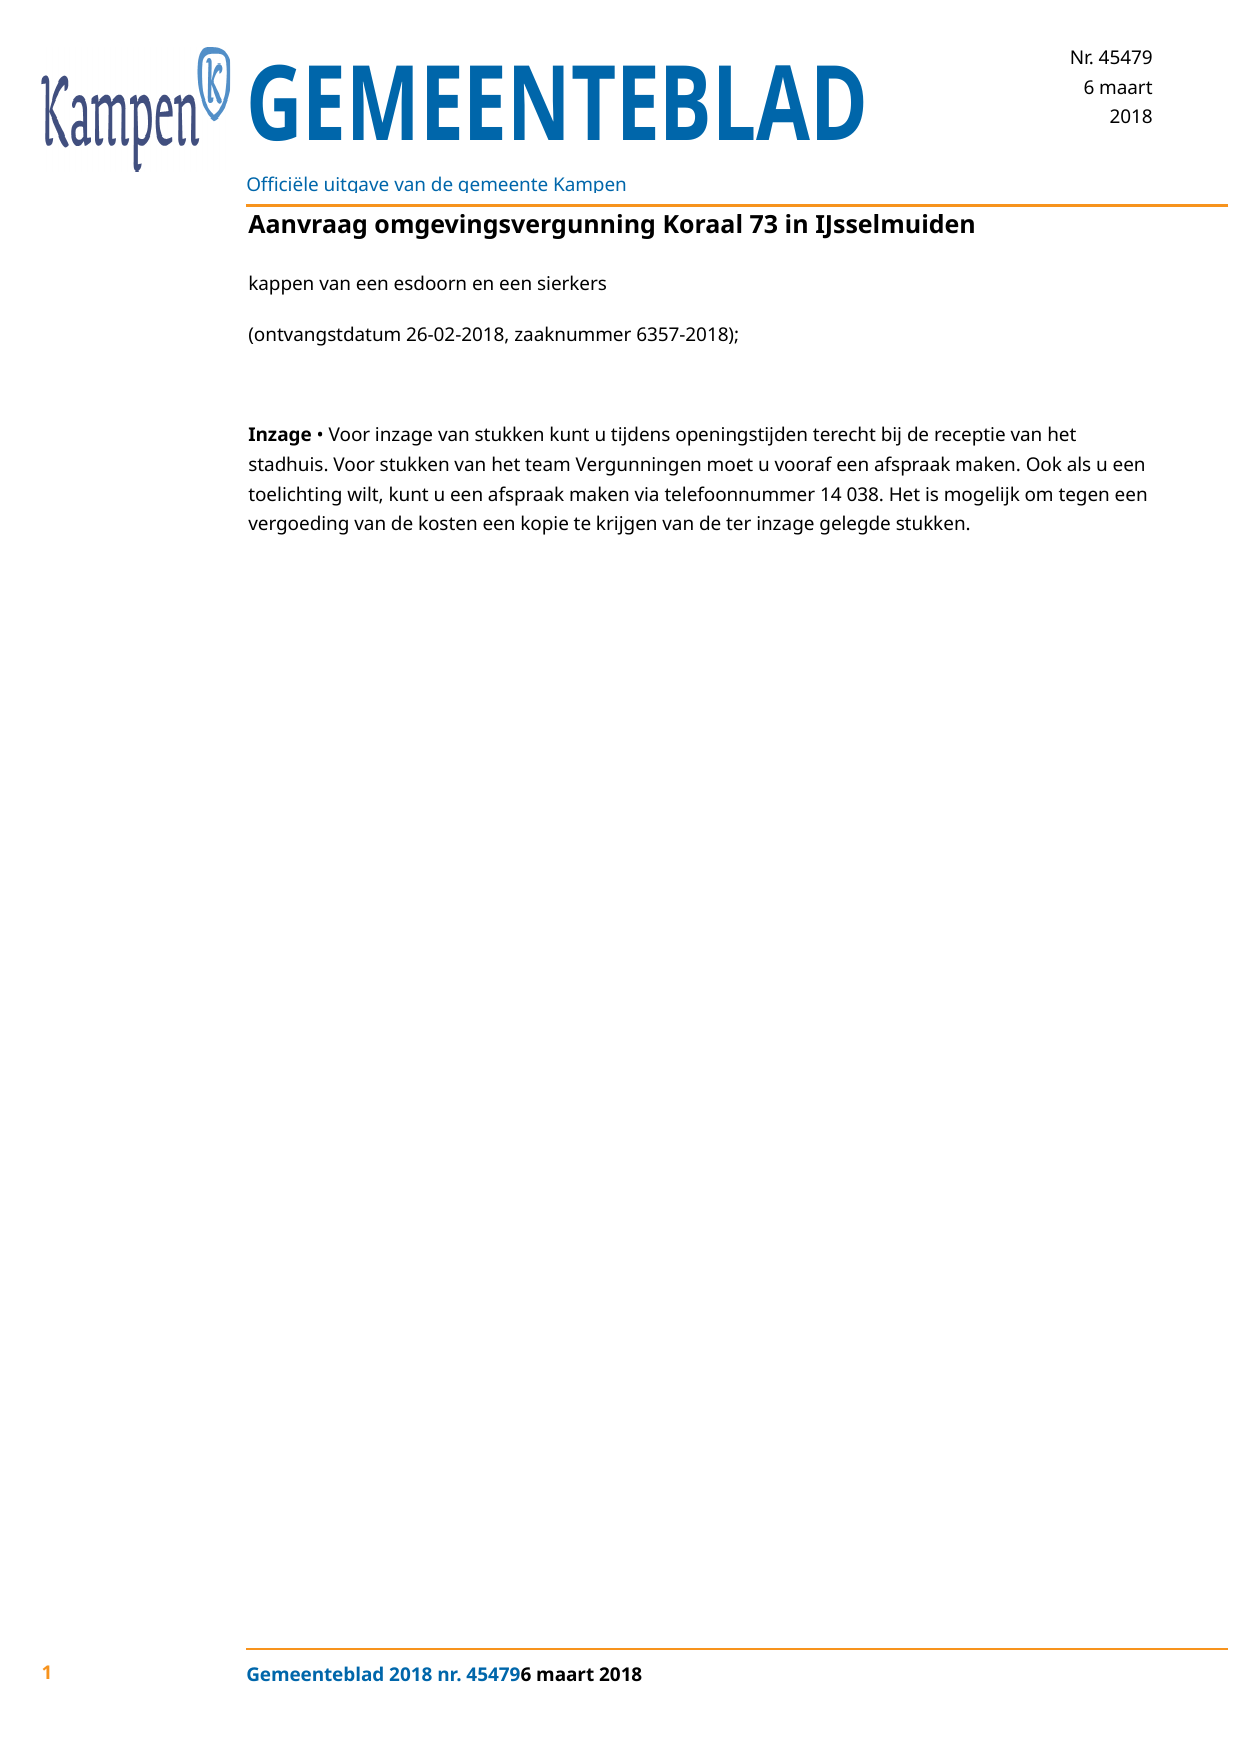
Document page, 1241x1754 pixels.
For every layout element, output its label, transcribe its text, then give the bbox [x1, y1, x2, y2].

picture [41, 47, 231, 172]
text (ontvangstdatum 26-02-2018, zaaknummer 6357-2018); [248, 321, 1152, 346]
text Inzage • Voor inzage van stukken kunt u tijdens openingstijden terecht bij de receptie van het stadhuis. Voor stukken van het team Vergunningen moet u vooraf een afspraak maken. Ook als u een toelichting wilt, kunt u een afspraak maken via telefoonnummer 14 038. Het is mogelijk om tegen een vergoeding van de kosten een kopie te krijgen van de ter inzage gelegde stukken. [248, 422, 1152, 536]
text kappen van een esdoorn en een sierkers [248, 270, 1152, 296]
text Aanvraag omgevingsvergunning Koraal 73 in IJsselmuiden [248, 207, 1152, 241]
